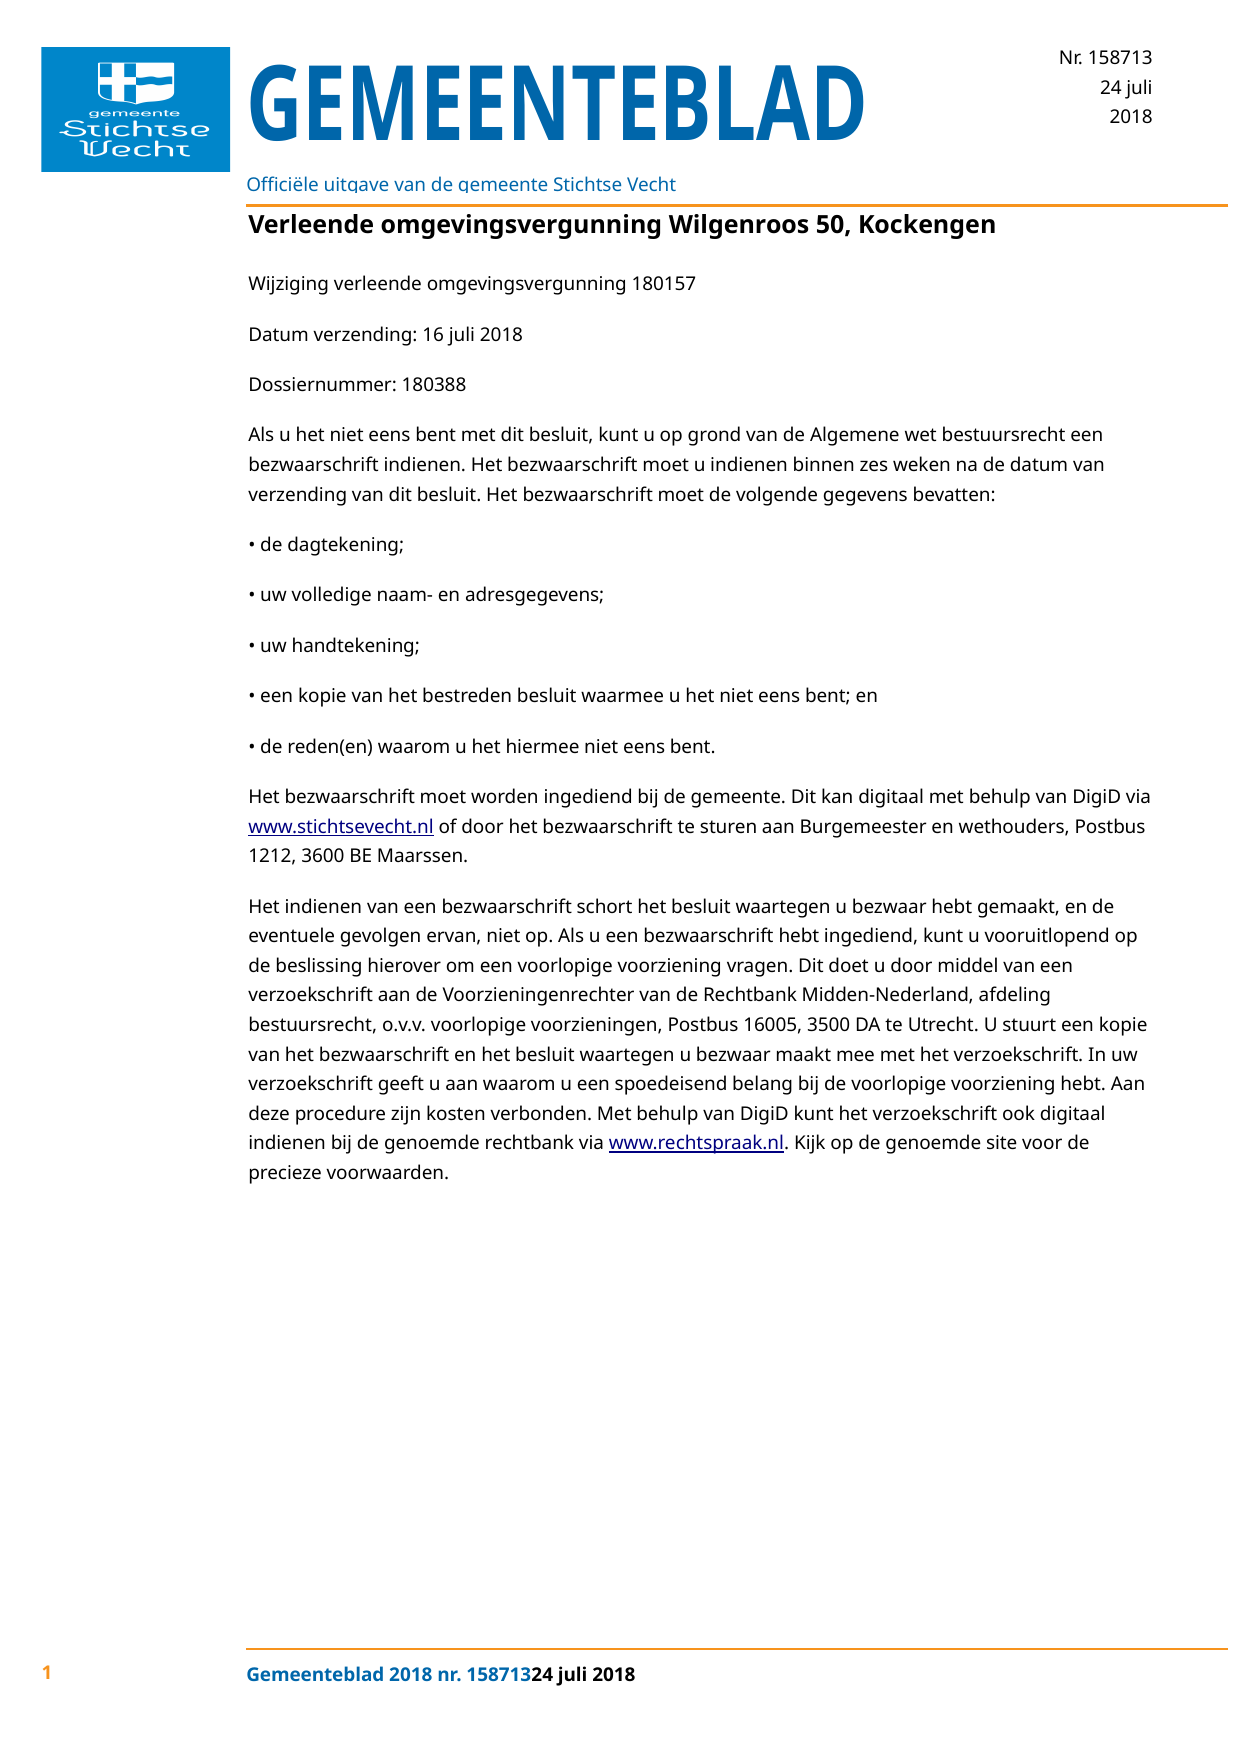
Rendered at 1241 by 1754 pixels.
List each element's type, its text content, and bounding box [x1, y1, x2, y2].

text Verleende omgevingsvergunning Wilgenroos 50, Kockengen [248, 207, 1152, 241]
text Datum verzending: 16 juli 2018 [248, 321, 1152, 346]
text • uw handtekening; [248, 632, 1152, 658]
text • een kopie van het bestreden besluit waarmee u het niet eens bent; en [248, 682, 1152, 708]
text Als u het niet eens bent met dit besluit, kunt u op grond van de Algemene wet bestuursrecht een bezwaarschrift indienen. Het bezwaarschrift moet u indienen binnen zes weken na de datum van verzending van dit besluit. Het bezwaarschrift moet de volgende gegevens bevatten: [248, 422, 1152, 506]
picture [137, 63, 174, 103]
picture [99, 63, 135, 101]
text Het bezwaarschrift moet worden ingediend bij de gemeente. Dit kan digitaal met behulp van DigiD via www.stichtsevecht.nl of door het bezwaarschrift te sturen aan Burgemeester en wethouders, Postbus 1212, 3600 BE Maarssen. [248, 783, 1152, 868]
text Het indienen van een bezwaarschrift schort het besluit waartegen u bezwaar hebt gemaakt, en de eventuele gevolgen ervan, niet op. Als u een bezwaarschrift hebt ingediend, kunt u vooruitlopend op de beslissing hierover om een voorlopige voorziening vragen. Dit doet u door middel van een verzoekschrift aan de Voorzieningenrechter van de Rechtbank Midden-Nederland, afdeling bestuursrecht, o.v.v. voorlopige voorzieningen, Postbus 16005, 3500 DA te Utrecht. U stuurt een kopie van het bezwaarschrift en het besluit waartegen u bezwaar maakt mee met het verzoekschrift. In uw verzoekschrift geeft u aan waarom u een spoedeisend belang bij de voorlopige voorziening hebt. Aan deze procedure zijn kosten verbonden. Met behulp van DigiD kunt het verzoekschrift ook digitaal indienen bij de genoemde rechtbank via www.rechtspraak.nl. Kijk op de genoemde site voor de precieze voorwaarden. [248, 893, 1152, 1185]
text • de dagtekening; [248, 531, 1152, 557]
text • uw volledige naam- en adresgegevens; [248, 582, 1152, 607]
text Wijziging verleende omgevingsvergunning 180157 [248, 270, 1152, 296]
text Dossiernummer: 180388 [248, 371, 1152, 397]
text • de reden(en) waarom u het hiermee niet eens bent. [248, 733, 1152, 758]
